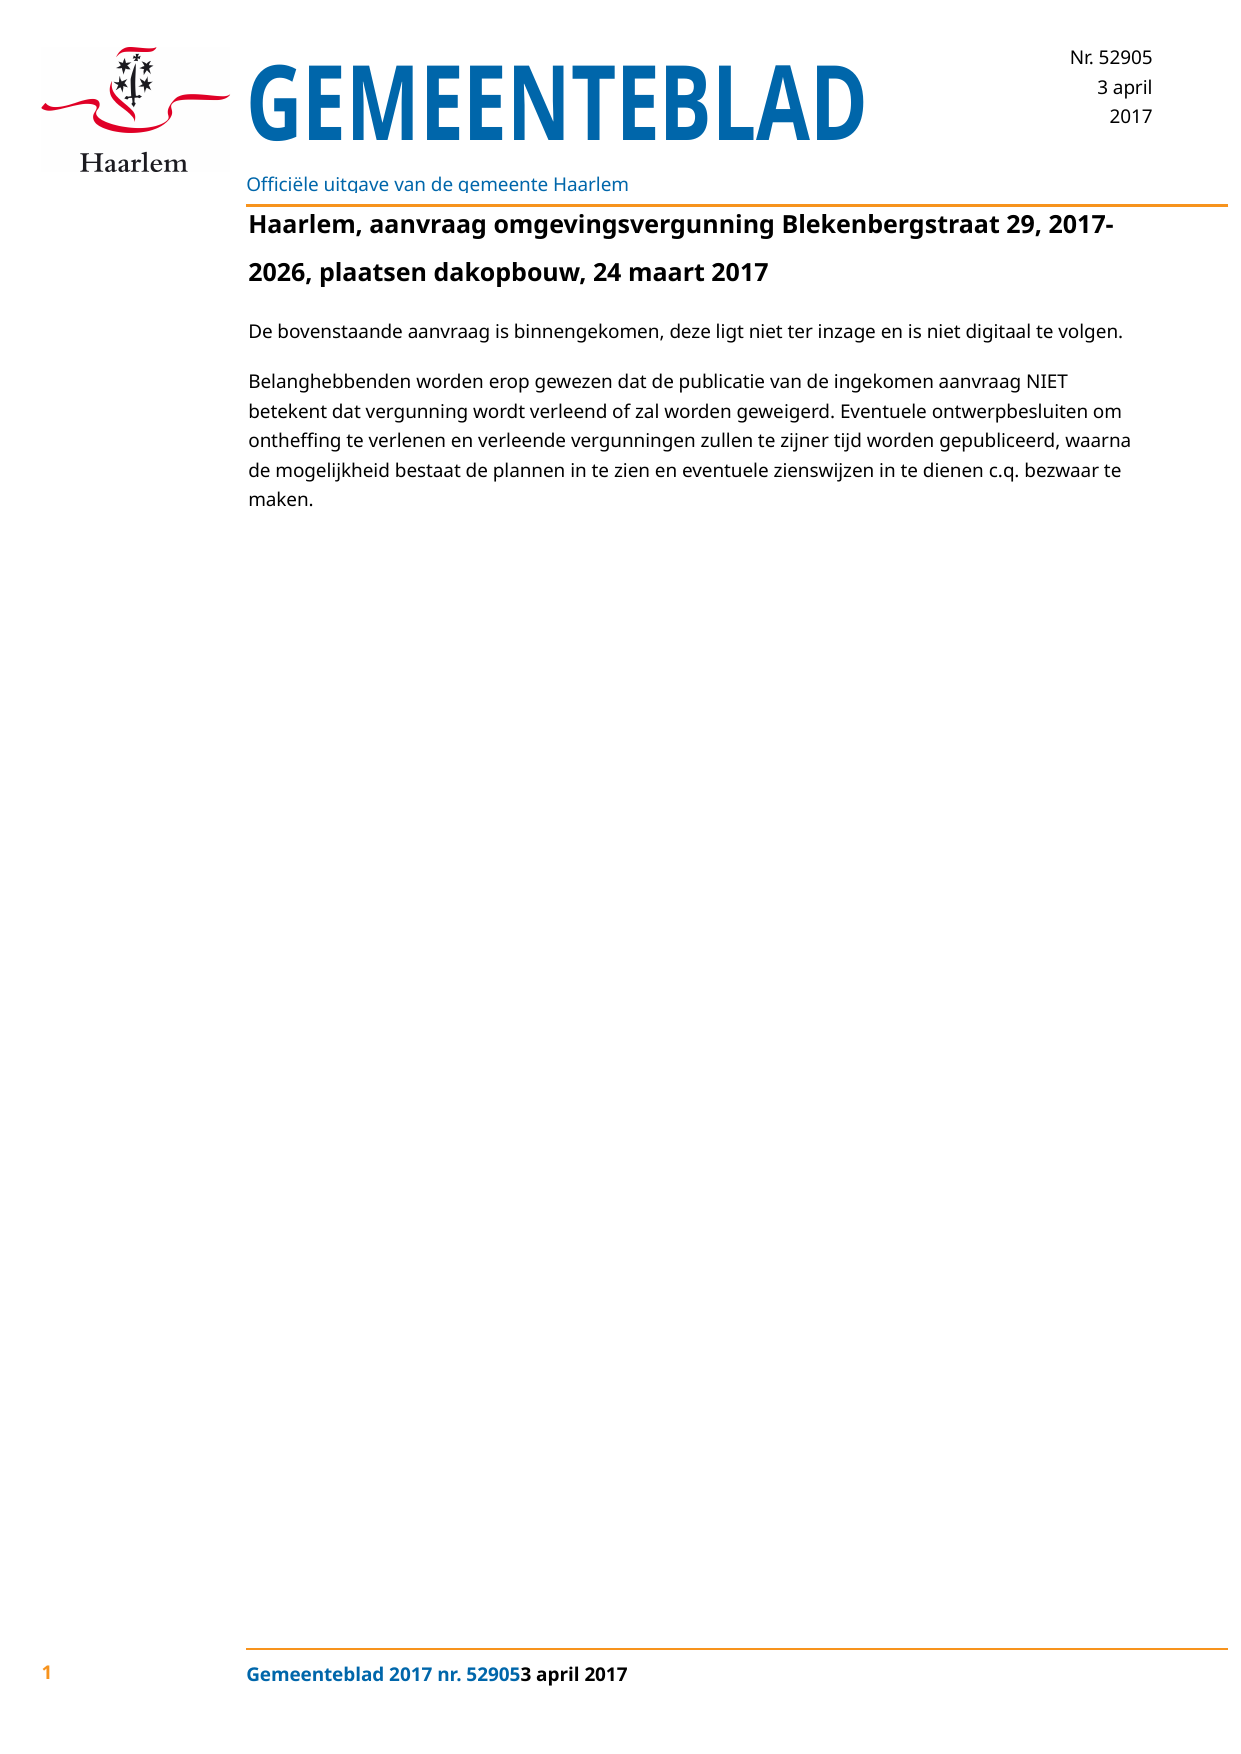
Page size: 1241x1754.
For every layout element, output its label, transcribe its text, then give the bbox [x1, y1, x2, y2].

text Haarlem, aanvraag omgevingsvergunning Blekenbergstraat 29, 2017-2026, plaatsen dakopbouw, 24 maart 2017 [248, 207, 1152, 288]
text De bovenstaande aanvraag is binnengekomen, deze ligt niet ter inzage en is niet digitaal te volgen. [248, 318, 1152, 344]
text Belanghebbenden worden erop gewezen dat de publicatie van de ingekomen aanvraag NIET betekent dat vergunning wordt verleend of zal worden geweigerd. Eventuele ontwerpbesluiten om ontheffing te verlenen en verleende vergunningen zullen te zijner tijd worden gepubliceerd, waarna de mogelijkheid bestaat de plannen in te zien en eventuele zienswijzen in te dienen c.q. bezwaar te maken. [248, 368, 1152, 512]
picture [41, 47, 231, 172]
